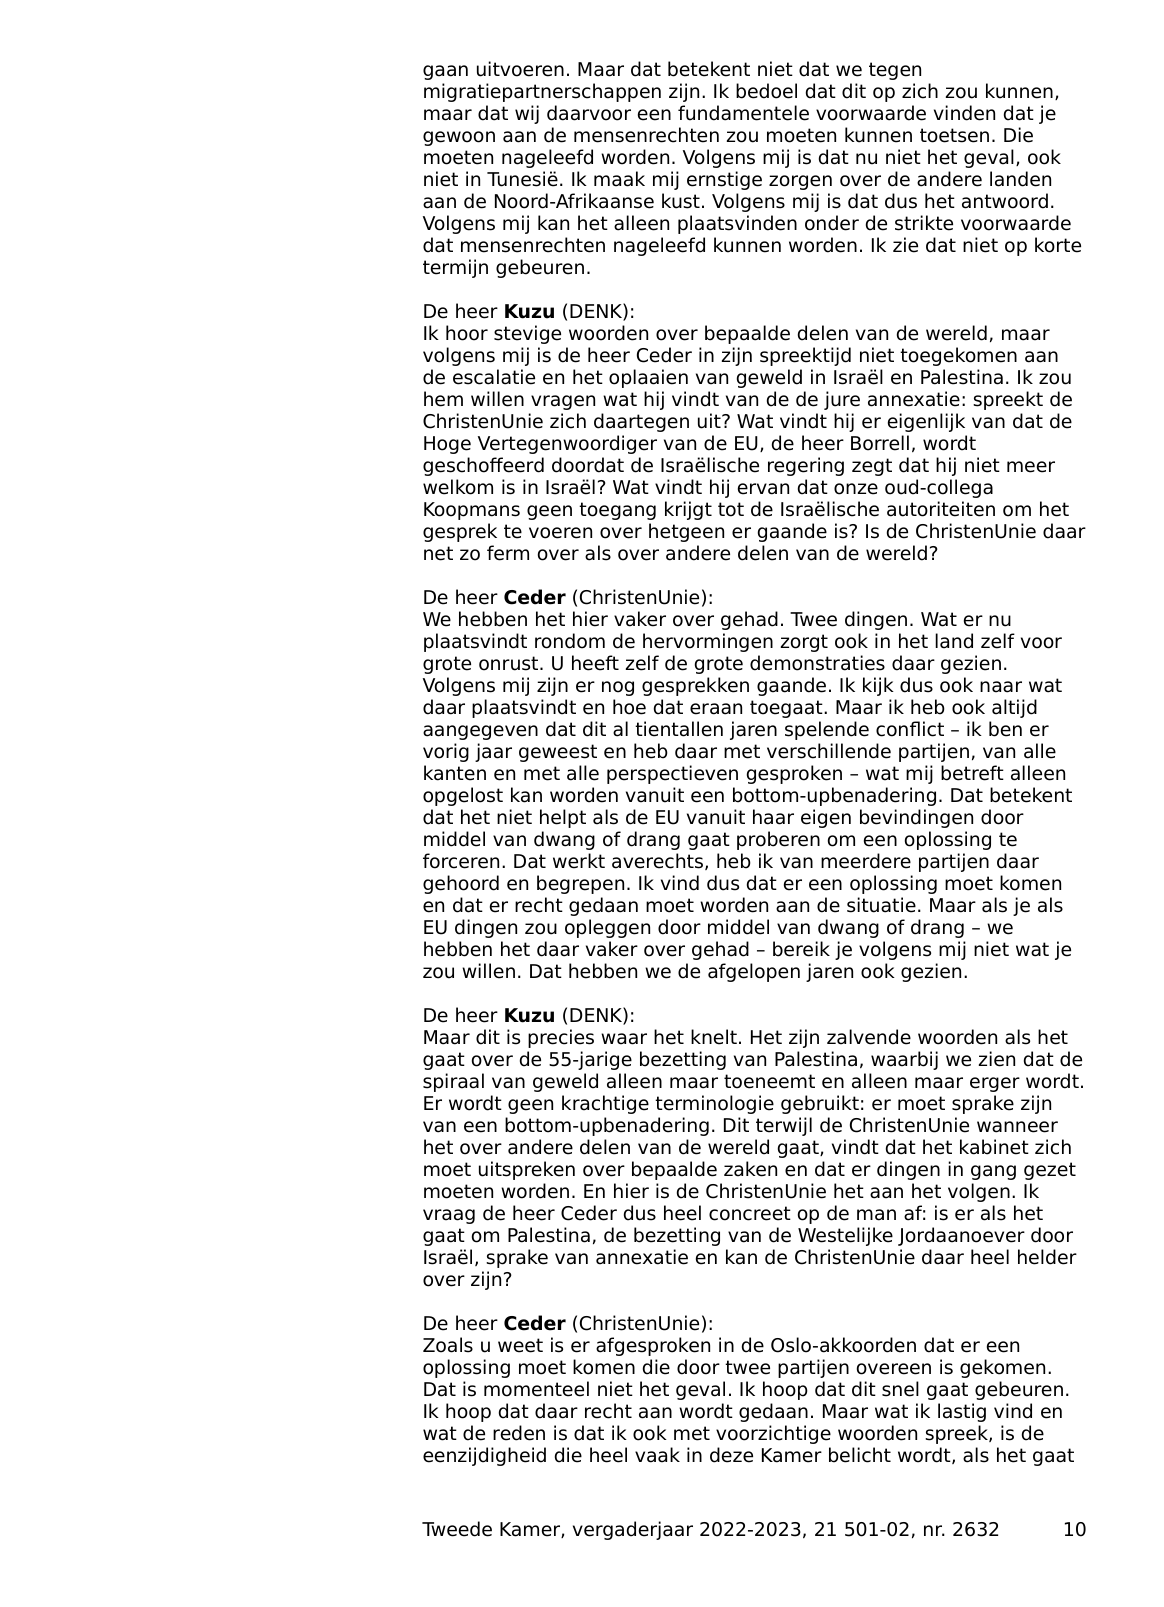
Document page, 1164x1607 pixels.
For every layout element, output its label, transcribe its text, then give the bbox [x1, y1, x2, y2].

text De heer Kuzu (DENK): [422, 1005, 1087, 1027]
text We hebben het hier vaker over gehad. Twee dingen. Wat er nu plaatsvindt rondom de hervormingen zorgt ook in het land zelf voor grote onrust. U heeft zelf de grote demonstraties daar gezien. Volgens mij zijn er nog gesprekken gaande. Ik kijk dus ook naar wat daar plaatsvindt en hoe dat eraan toegaat. Maar ik heb ook altijd aangegeven dat dit al tientallen jaren spelende conflict – ik ben er vorig jaar geweest en heb daar met verschillende partijen, van alle kanten en met alle perspectieven gesproken – wat mij betreft alleen opgelost kan worden vanuit een bottom-upbenadering. Dat betekent dat het niet helpt als de EU vanuit haar eigen bevindingen door middel van dwang of drang gaat proberen om een oplossing te forceren. Dat werkt averechts, heb ik van meerdere partijen daar gehoord en begrepen. Ik vind dus dat er een oplossing moet komen en dat er recht gedaan moet worden aan de situatie. Maar als je als EU dingen zou opleggen door middel van dwang of drang – we hebben het daar vaker over gehad – bereik je volgens mij niet wat je zou willen. Dat hebben we de afgelopen jaren ook gezien. [422, 609, 1087, 983]
text Zoals u weet is er afgesproken in de Oslo-akkoorden dat er een oplossing moet komen die door twee partijen overeen is gekomen. Dat is momenteel niet het geval. Ik hoop dat dit snel gaat gebeuren. Ik hoop dat daar recht aan wordt gedaan. Maar wat ik lastig vind en wat de reden is dat ik ook met voorzichtige woorden spreek, is de eenzijdigheid die heel vaak in deze Kamer belicht wordt, als het gaat [422, 1335, 1087, 1467]
text gaan uitvoeren. Maar dat betekent niet dat we tegen migratiepartnerschappen zijn. Ik bedoel dat dit op zich zou kunnen, maar dat wij daarvoor een fundamentele voorwaarde vinden dat je gewoon aan de mensenrechten zou moeten kunnen toetsen. Die moeten nageleefd worden. Volgens mij is dat nu niet het geval, ook niet in Tunesië. Ik maak mij ernstige zorgen over de andere landen aan de Noord-Afrikaanse kust. Volgens mij is dat dus het antwoord. Volgens mij kan het alleen plaatsvinden onder de strikte voorwaarde dat mensenrechten nageleefd kunnen worden. Ik zie dat niet op korte termijn gebeuren. [422, 59, 1087, 279]
text De heer Ceder (ChristenUnie): [422, 1313, 1087, 1335]
text Ik hoor stevige woorden over bepaalde delen van de wereld, maar volgens mij is de heer Ceder in zijn spreektijd niet toegekomen aan de escalatie en het oplaaien van geweld in Israël en Palestina. Ik zou hem willen vragen wat hij vindt van de de jure annexatie: spreekt de ChristenUnie zich daartegen uit? Wat vindt hij er eigenlijk van dat de Hoge Vertegenwoordiger van de EU, de heer Borrell, wordt geschoffeerd doordat de Israëlische regering zegt dat hij niet meer welkom is in Israël? Wat vindt hij ervan dat onze oud-collega Koopmans geen toegang krijgt tot de Israëlische autoriteiten om het gesprek te voeren over hetgeen er gaande is? Is de ChristenUnie daar net zo ferm over als over andere delen van de wereld? [422, 323, 1087, 565]
text De heer Ceder (ChristenUnie): [422, 587, 1087, 609]
text De heer Kuzu (DENK): [422, 301, 1087, 323]
text Maar dit is precies waar het knelt. Het zijn zalvende woorden als het gaat over de 55-jarige bezetting van Palestina, waarbij we zien dat de spiraal van geweld alleen maar toeneemt en alleen maar erger wordt. Er wordt geen krachtige terminologie gebruikt: er moet sprake zijn van een bottom-upbenadering. Dit terwijl de ChristenUnie wanneer het over andere delen van de wereld gaat, vindt dat het kabinet zich moet uitspreken over bepaalde zaken en dat er dingen in gang gezet moeten worden. En hier is de ChristenUnie het aan het volgen. Ik vraag de heer Ceder dus heel concreet op de man af: is er als het gaat om Palestina, de bezetting van de Westelijke Jordaanoever door Israël, sprake van annexatie en kan de ChristenUnie daar heel helder over zijn? [422, 1027, 1087, 1291]
